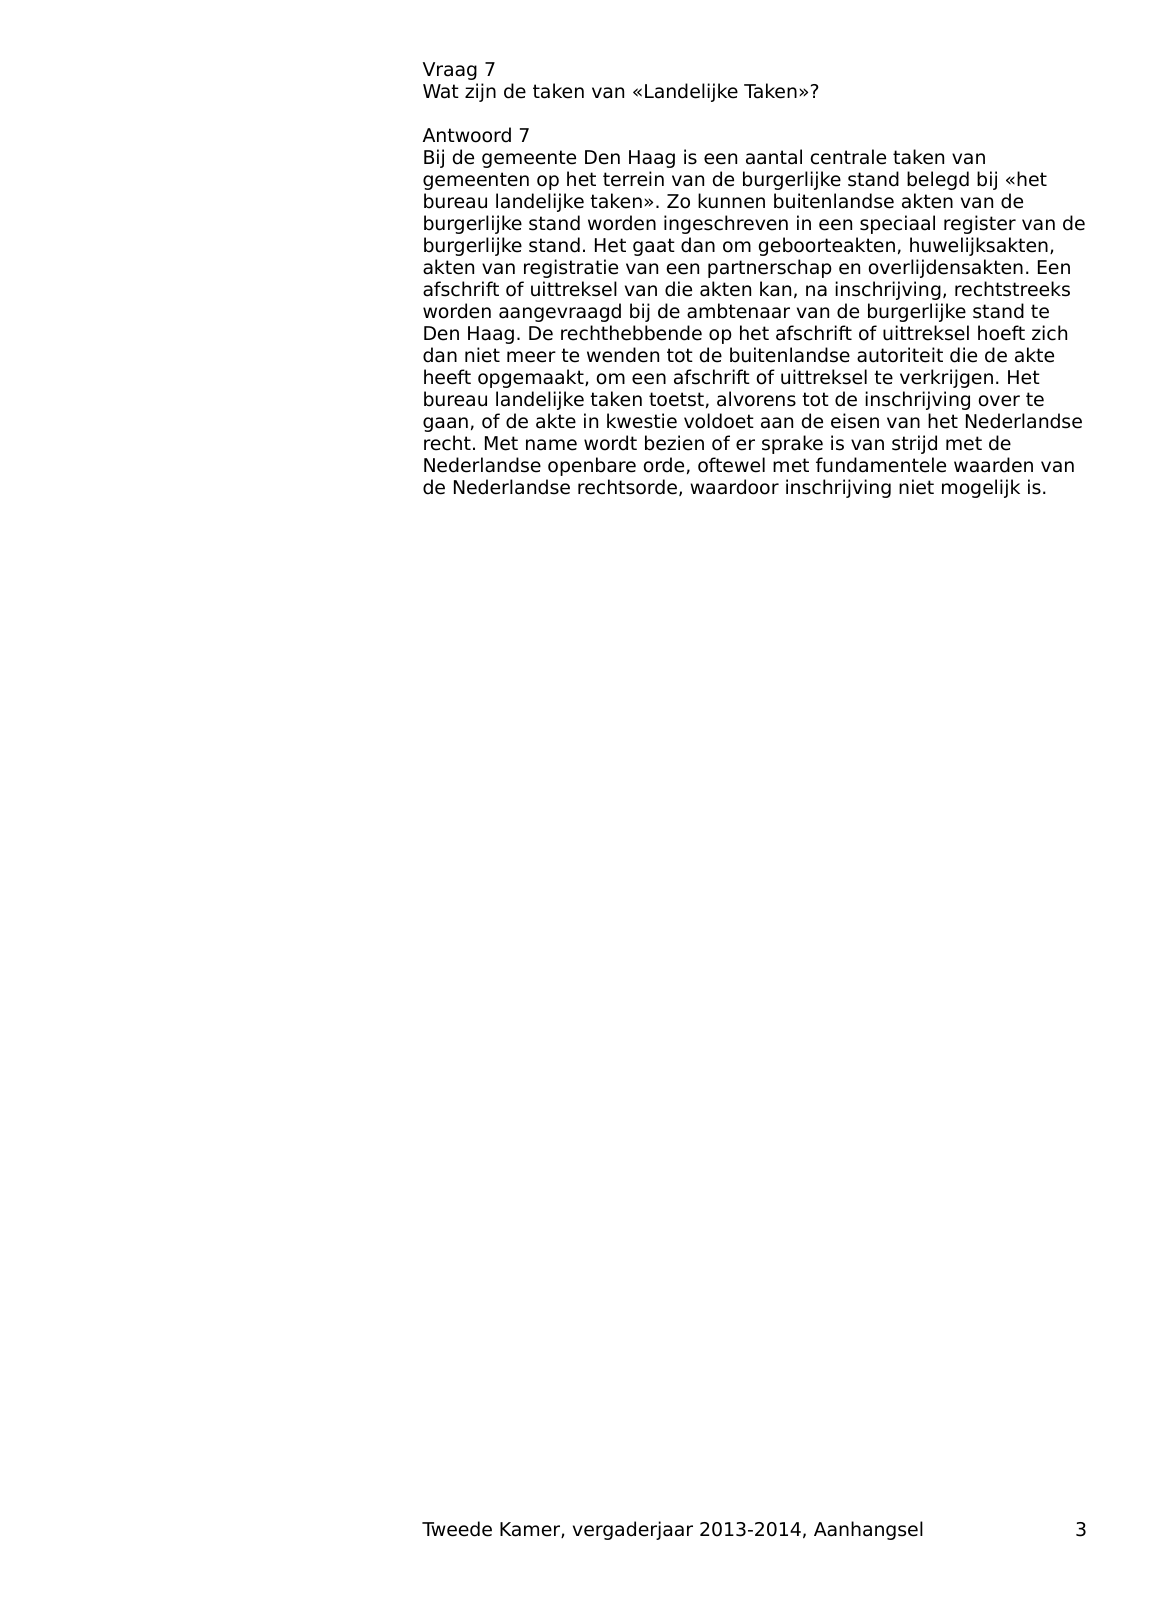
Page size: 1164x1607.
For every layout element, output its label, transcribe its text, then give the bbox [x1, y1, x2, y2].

text Antwoord 7 [422, 125, 1087, 147]
text Wat zijn de taken van «Landelijke Taken»? [422, 81, 1087, 103]
text Bij de gemeente Den Haag is een aantal centrale taken van gemeenten op het terrein van de burgerlijke stand belegd bij «het bureau landelijke taken». Zo kunnen buitenlandse akten van de burgerlijke stand worden ingeschreven in een speciaal register van de burgerlijke stand. Het gaat dan om geboorteakten, huwelijksakten, akten van registratie van een partnerschap en overlijdensakten. Een afschrift of uittreksel van die akten kan, na inschrijving, rechtstreeks worden aangevraagd bij de ambtenaar van de burgerlijke stand te Den Haag. De rechthebbende op het afschrift of uittreksel hoeft zich dan niet meer te wenden tot de buitenlandse autoriteit die de akte heeft opgemaakt, om een afschrift of uittreksel te verkrijgen. Het bureau landelijke taken toetst, alvorens tot de inschrijving over te gaan, of de akte in kwestie voldoet aan de eisen van het Nederlandse recht. Met name wordt bezien of er sprake is van strijd met de Nederlandse openbare orde, oftewel met fundamentele waarden van de Nederlandse rechtsorde, waardoor inschrijving niet mogelijk is. [422, 147, 1087, 499]
text Vraag 7 [422, 59, 1087, 81]
